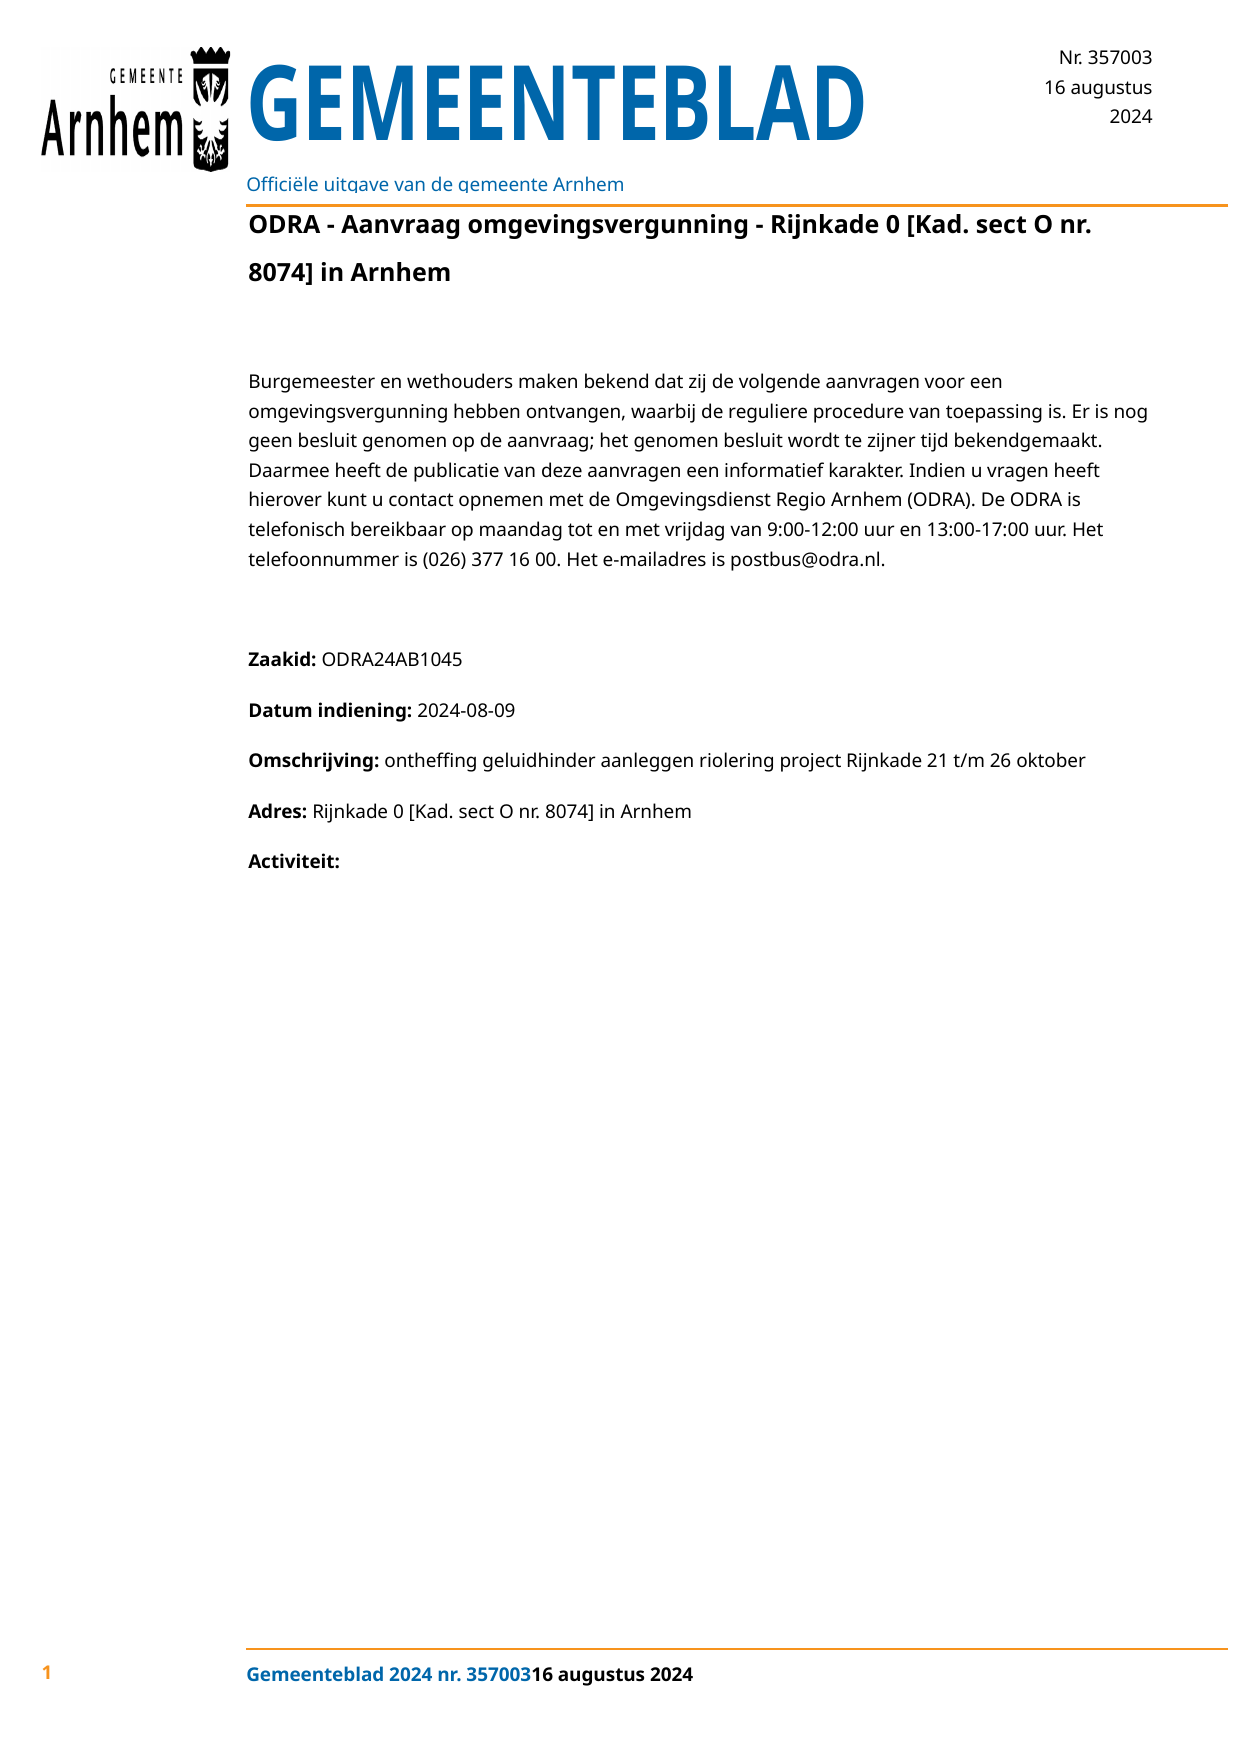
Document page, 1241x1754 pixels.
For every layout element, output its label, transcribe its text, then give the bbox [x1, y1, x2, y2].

text Zaakid: ODRA24AB1045 [248, 647, 1152, 672]
text ODRA - Aanvraag omgevingsvergunning - Rijnkade 0 [Kad. sect O nr. 8074] in Arnhem [248, 207, 1152, 288]
text Burgemeester en wethouders maken bekend dat zij de volgende aanvragen voor een omgevingsvergunning hebben ontvangen, waarbij de reguliere procedure van toepassing is. Er is nog geen besluit genomen op de aanvraag; het genomen besluit wordt te zijner tijd bekendgemaakt. Daarmee heeft de publicatie van deze aanvragen een informatief karakter. Indien u vragen heeft hierover kunt u contact opnemen met de Omgevingsdienst Regio Arnhem (ODRA). De ODRA is telefonisch bereikbaar op maandag tot en met vrijdag van 9:00-12:00 uur en 13:00-17:00 uur. Het telefoonnummer is (026) 377 16 00. Het e-mailadres is postbus@odra.nl. [248, 368, 1152, 572]
picture [41, 47, 231, 172]
text Omschrijving: ontheffing geluidhinder aanleggen riolering project Rijnkade 21 t/m 26 oktober [248, 747, 1152, 773]
text Adres: Rijnkade 0 [Kad. sect O nr. 8074] in Arnhem [248, 798, 1152, 824]
text Datum indiening: 2024-08-09 [248, 697, 1152, 723]
text Activiteit: [248, 848, 1152, 874]
